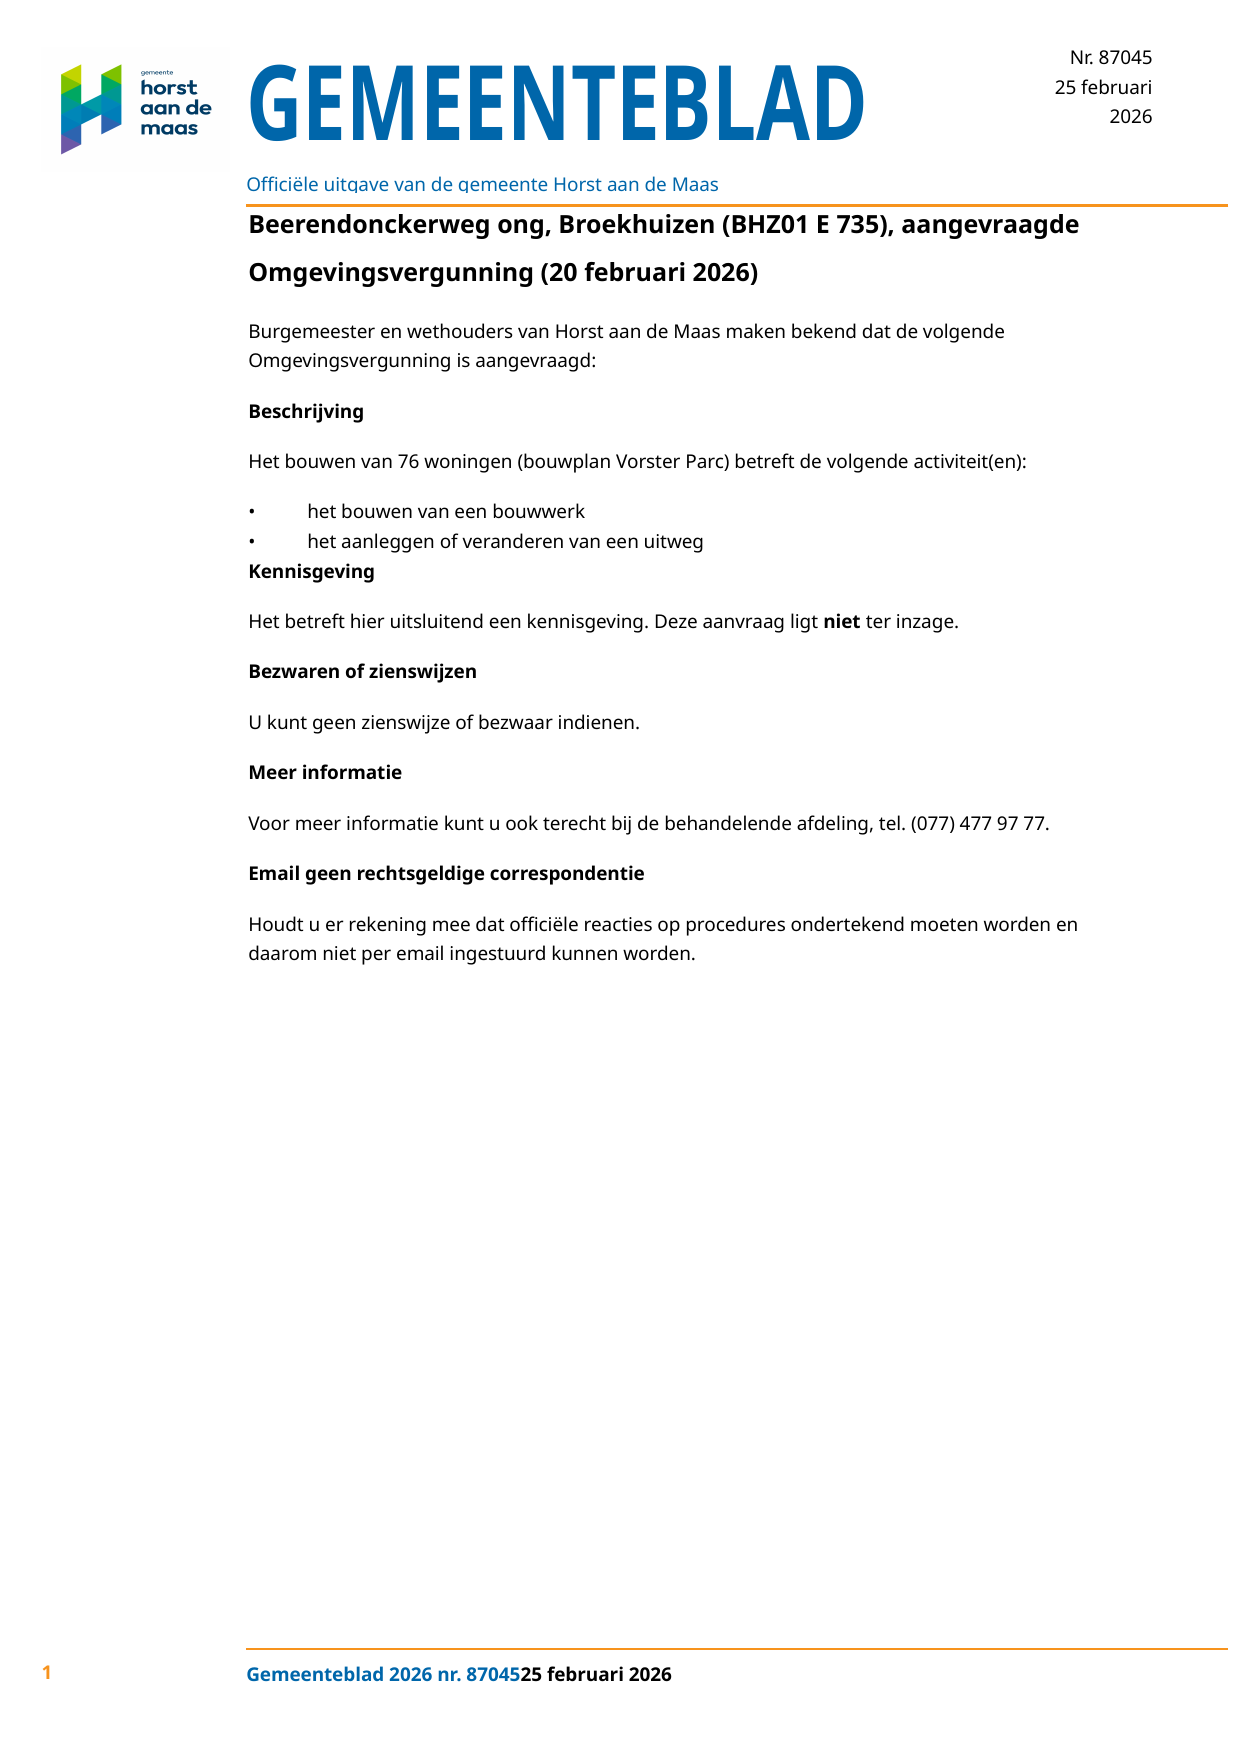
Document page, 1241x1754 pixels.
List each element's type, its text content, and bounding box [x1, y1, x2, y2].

text Beschrijving [248, 398, 1152, 424]
text Burgemeester en wethouders van Horst aan de Maas maken bekend dat de volgende Omgevingsvergunning is aangevraagd: [248, 318, 1152, 373]
text Beerendonckerweg ong, Broekhuizen (BHZ01 E 735), aangevraagde Omgevingsvergunning (20 februari 2026) [248, 207, 1152, 288]
text Meer informatie [248, 759, 1152, 785]
list het bouwen van een bouwwerk [248, 499, 1152, 524]
text Bezwaren of zienswijzen [248, 659, 1152, 684]
text Het betreft hier uitsluitend een kennisgeving. Deze aanvraag ligt niet ter inzage. [248, 608, 1152, 634]
list het aanleggen of veranderen van een uitweg [248, 528, 1152, 554]
picture [41, 47, 231, 172]
text U kunt geen zienswijze of bezwaar indienen. [248, 709, 1152, 735]
text Kennisgeving [248, 558, 1152, 584]
text Het bouwen van 76 woningen (bouwplan Vorster Parc) betreft de volgende activiteit(en): [248, 448, 1152, 474]
text Houdt u er rekening mee dat officiële reacties op procedures ondertekend moeten worden en daarom niet per email ingestuurd kunnen worden. [248, 911, 1152, 966]
text Email geen rechtsgeldige correspondentie [248, 860, 1152, 886]
text Voor meer informatie kunt u ook terecht bij de behandelende afdeling, tel. (077) 477 97 77. [248, 810, 1152, 836]
